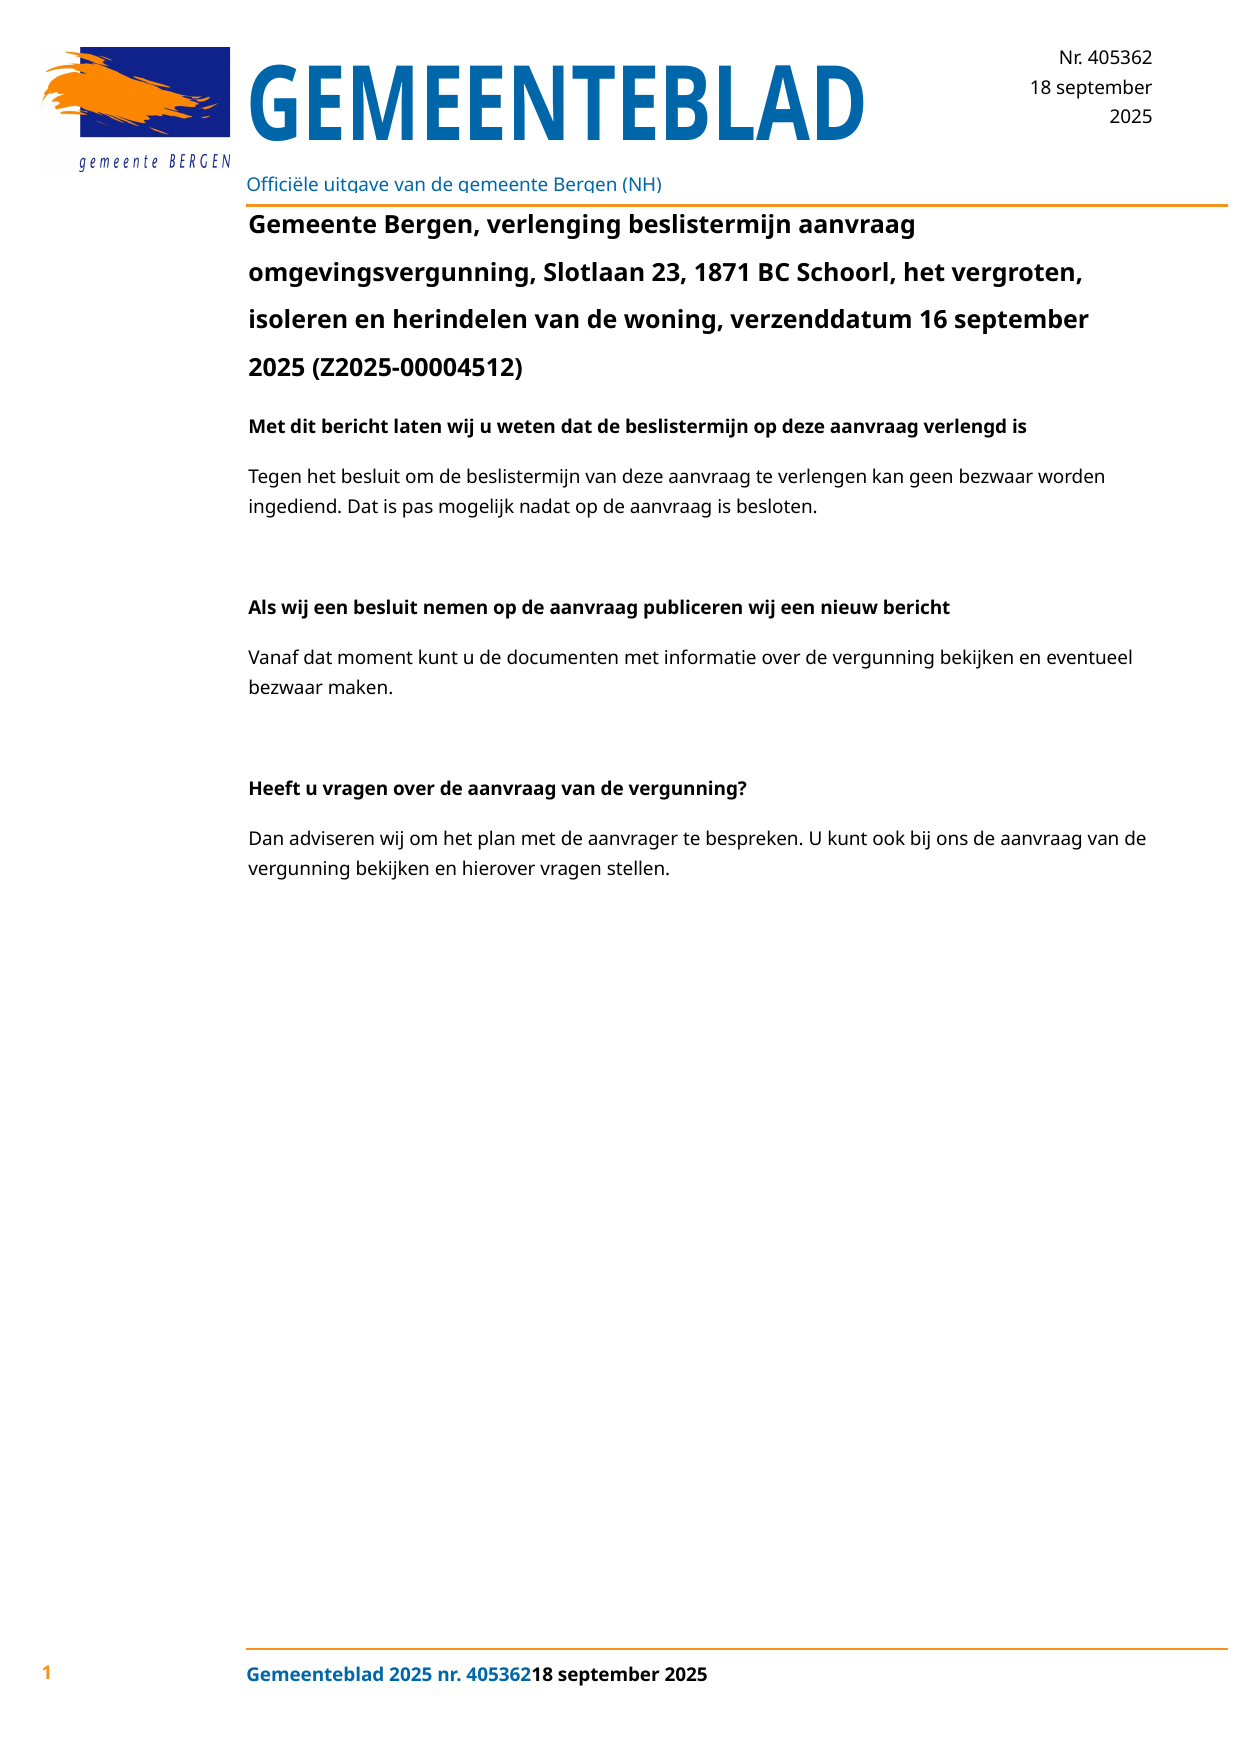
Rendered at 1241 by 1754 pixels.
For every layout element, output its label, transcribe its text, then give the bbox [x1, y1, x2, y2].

text Dan adviseren wij om het plan met de aanvrager te bespreken. U kunt ook bij ons de aanvraag van de vergunning bekijken en hierover vragen stellen. [248, 825, 1152, 881]
text Tegen het besluit om de beslistermijn van deze aanvraag te verlengen kan geen bezwaar worden ingediend. Dat is pas mogelijk nadat op de aanvraag is besloten. [248, 463, 1152, 519]
picture [41, 47, 231, 172]
text Als wij een besluit nemen op de aanvraag publiceren wij een nieuw bericht [248, 594, 1152, 620]
text Met dit bericht laten wij u weten dat de beslistermijn op deze aanvraag verlengd is [248, 413, 1152, 439]
text Heeft u vragen over de aanvraag van de vergunning? [248, 775, 1152, 801]
text Gemeente Bergen, verlenging beslistermijn aanvraag omgevingsvergunning, Slotlaan 23, 1871 BC Schoorl, het vergroten, isoleren en herindelen van de woning, verzenddatum 16 september 2025 (Z2025-00004512) [248, 207, 1152, 384]
text Vanaf dat moment kunt u de documenten met informatie over de vergunning bekijken en eventueel bezwaar maken. [248, 644, 1152, 700]
